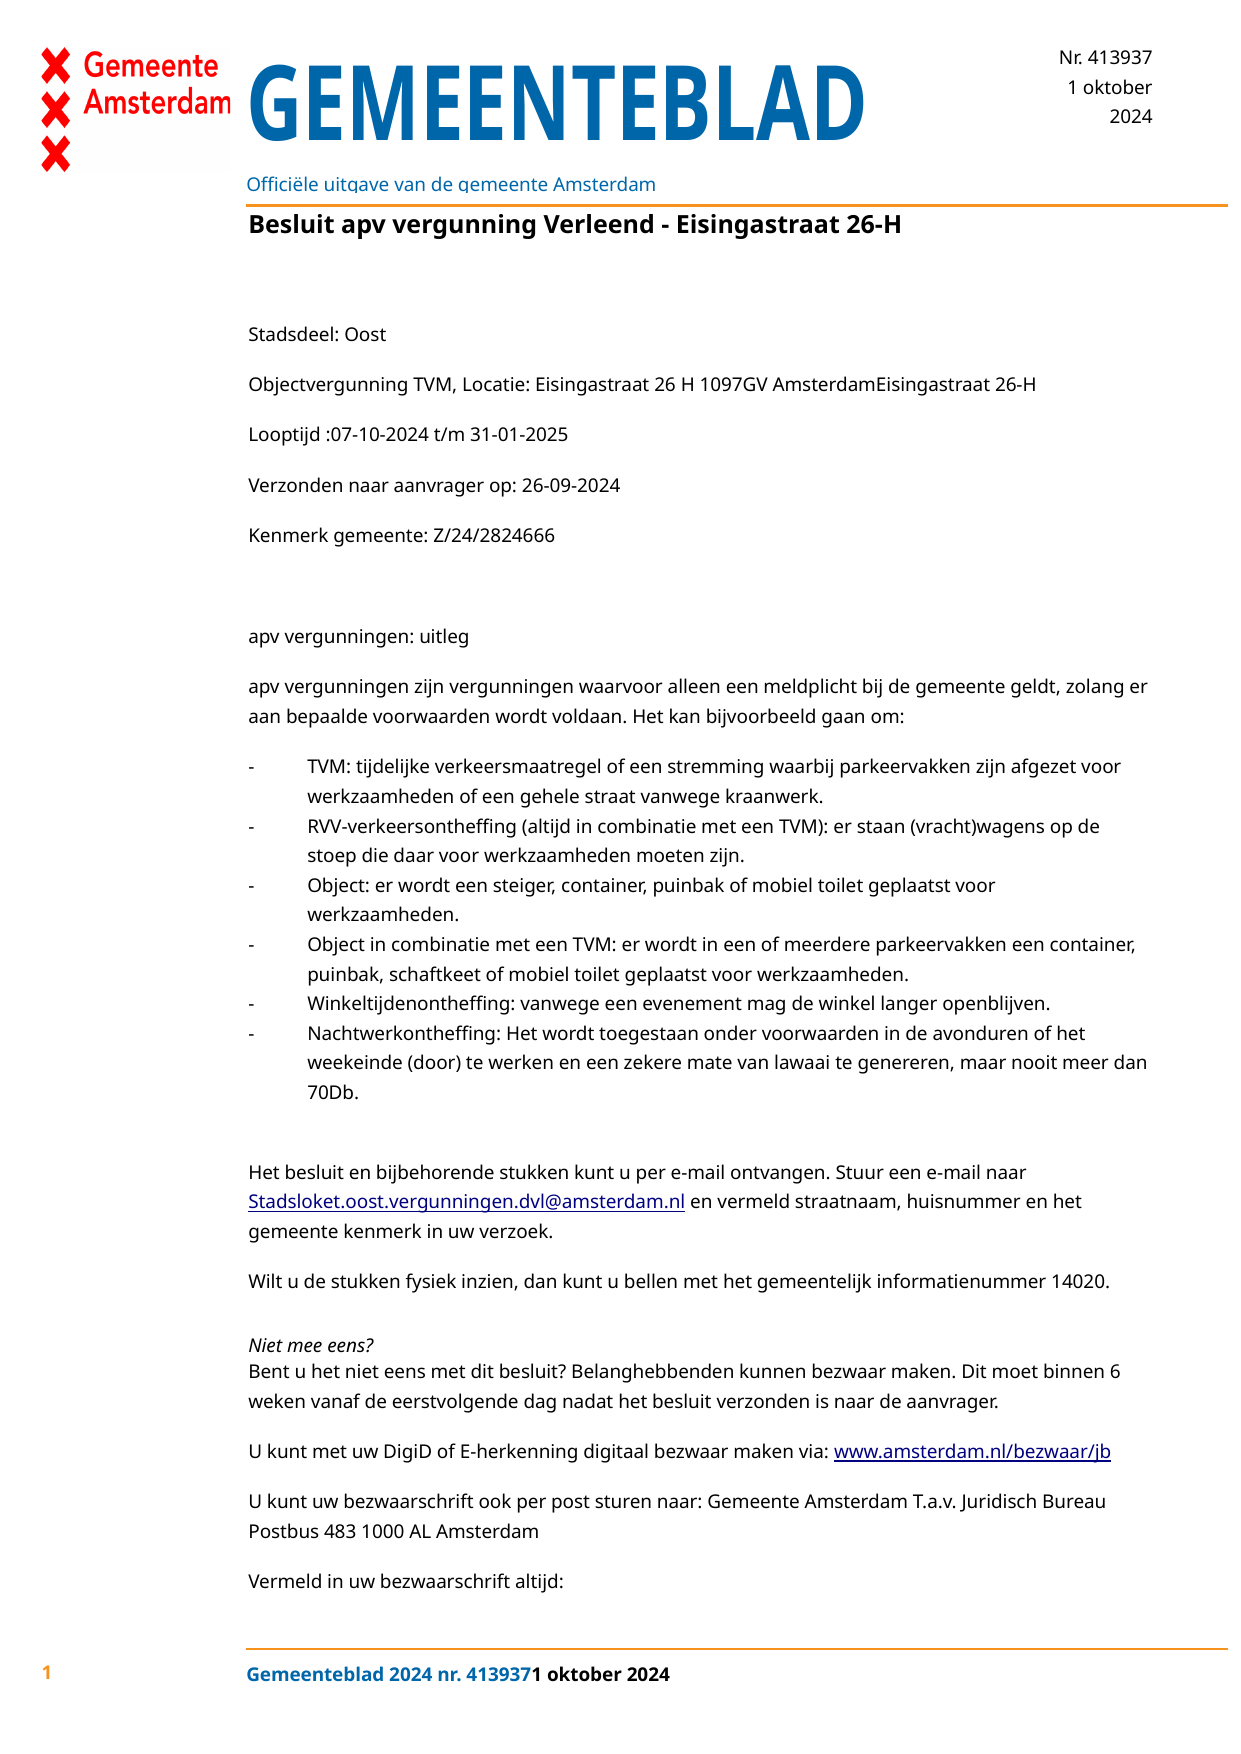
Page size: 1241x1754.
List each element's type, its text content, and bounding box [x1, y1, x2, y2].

text Objectvergunning TVM, Locatie: Eisingastraat 26 H 1097GV AmsterdamEisingastraat 26-H [248, 371, 1152, 397]
text apv vergunningen: uitleg [248, 623, 1152, 649]
text Verzonden naar aanvrager op: 26-09-2024 [248, 472, 1152, 498]
text U kunt uw bezwaarschrift ook per post sturen naar: Gemeente Amsterdam T.a.v. Juridisch Bureau Postbus 483 1000 AL Amsterdam [248, 1489, 1152, 1544]
text Looptijd :07-10-2024 t/m 31-01-2025 [248, 422, 1152, 447]
text U kunt met uw DigiD of E-herkenning digitaal bezwaar maken via: www.amsterdam.nl/bezwaar/jb [248, 1438, 1152, 1464]
text Besluit apv vergunning Verleend - Eisingastraat 26-H [248, 207, 1152, 241]
list Object: er wordt een steiger, container, puinbak of mobiel toilet geplaatst voor werkzaamheden. [248, 872, 1152, 927]
list Object in combinatie met een TVM: er wordt in een of meerdere parkeervakken een container, puinbak, schaftkeet of mobiel toilet geplaatst voor werkzaamheden. [248, 931, 1152, 986]
text Wilt u de stukken fysiek inzien, dan kunt u bellen met het gemeentelijk informatienummer 14020. [248, 1269, 1152, 1294]
text Stadsdeel: Oost [248, 321, 1152, 346]
text Vermeld in uw bezwaarschrift altijd: [248, 1569, 1152, 1594]
text Kenmerk gemeente: Z/24/2824666 [248, 522, 1152, 548]
list TVM: tijdelijke verkeersmaatregel of een stremming waarbij parkeervakken zijn afgezet voor werkzaamheden of een gehele straat vanwege kraanwerk. [248, 754, 1152, 809]
text Het besluit en bijbehorende stukken kunt u per e-mail ontvangen. Stuur een e-mail naar Stadsloket.oost.vergunningen.dvl@amsterdam.nl en vermeld straatnaam, huisnummer en het gemeente kenmerk in uw verzoek. [248, 1159, 1152, 1244]
list RVV-verkeersontheffing (altijd in combinatie met een TVM): er staan (vracht)wagens op de stoep die daar voor werkzaamheden moeten zijn. [248, 813, 1152, 868]
list Nachtwerkontheffing: Het wordt toegestaan onder voorwaarden in de avonduren of het weekeinde (door) te werken en een zekere mate van lawaai te genereren, maar nooit meer dan 70Db. [248, 1020, 1152, 1105]
text apv vergunningen zijn vergunningen waarvoor alleen een meldplicht bij de gemeente geldt, zolang er aan bepaalde voorwaarden wordt voldaan. Het kan bijvoorbeeld gaan om: [248, 674, 1152, 729]
text Niet mee eens? [248, 1333, 1152, 1358]
list Winkeltijdenontheffing: vanwege een evenement mag de winkel langer openblijven. [248, 990, 1152, 1016]
picture [41, 47, 231, 172]
text Bent u het niet eens met dit besluit? Belanghebbenden kunnen bezwaar maken. Dit moet binnen 6 weken vanaf de eerstvolgende dag nadat het besluit verzonden is naar de aanvrager. [248, 1358, 1152, 1414]
